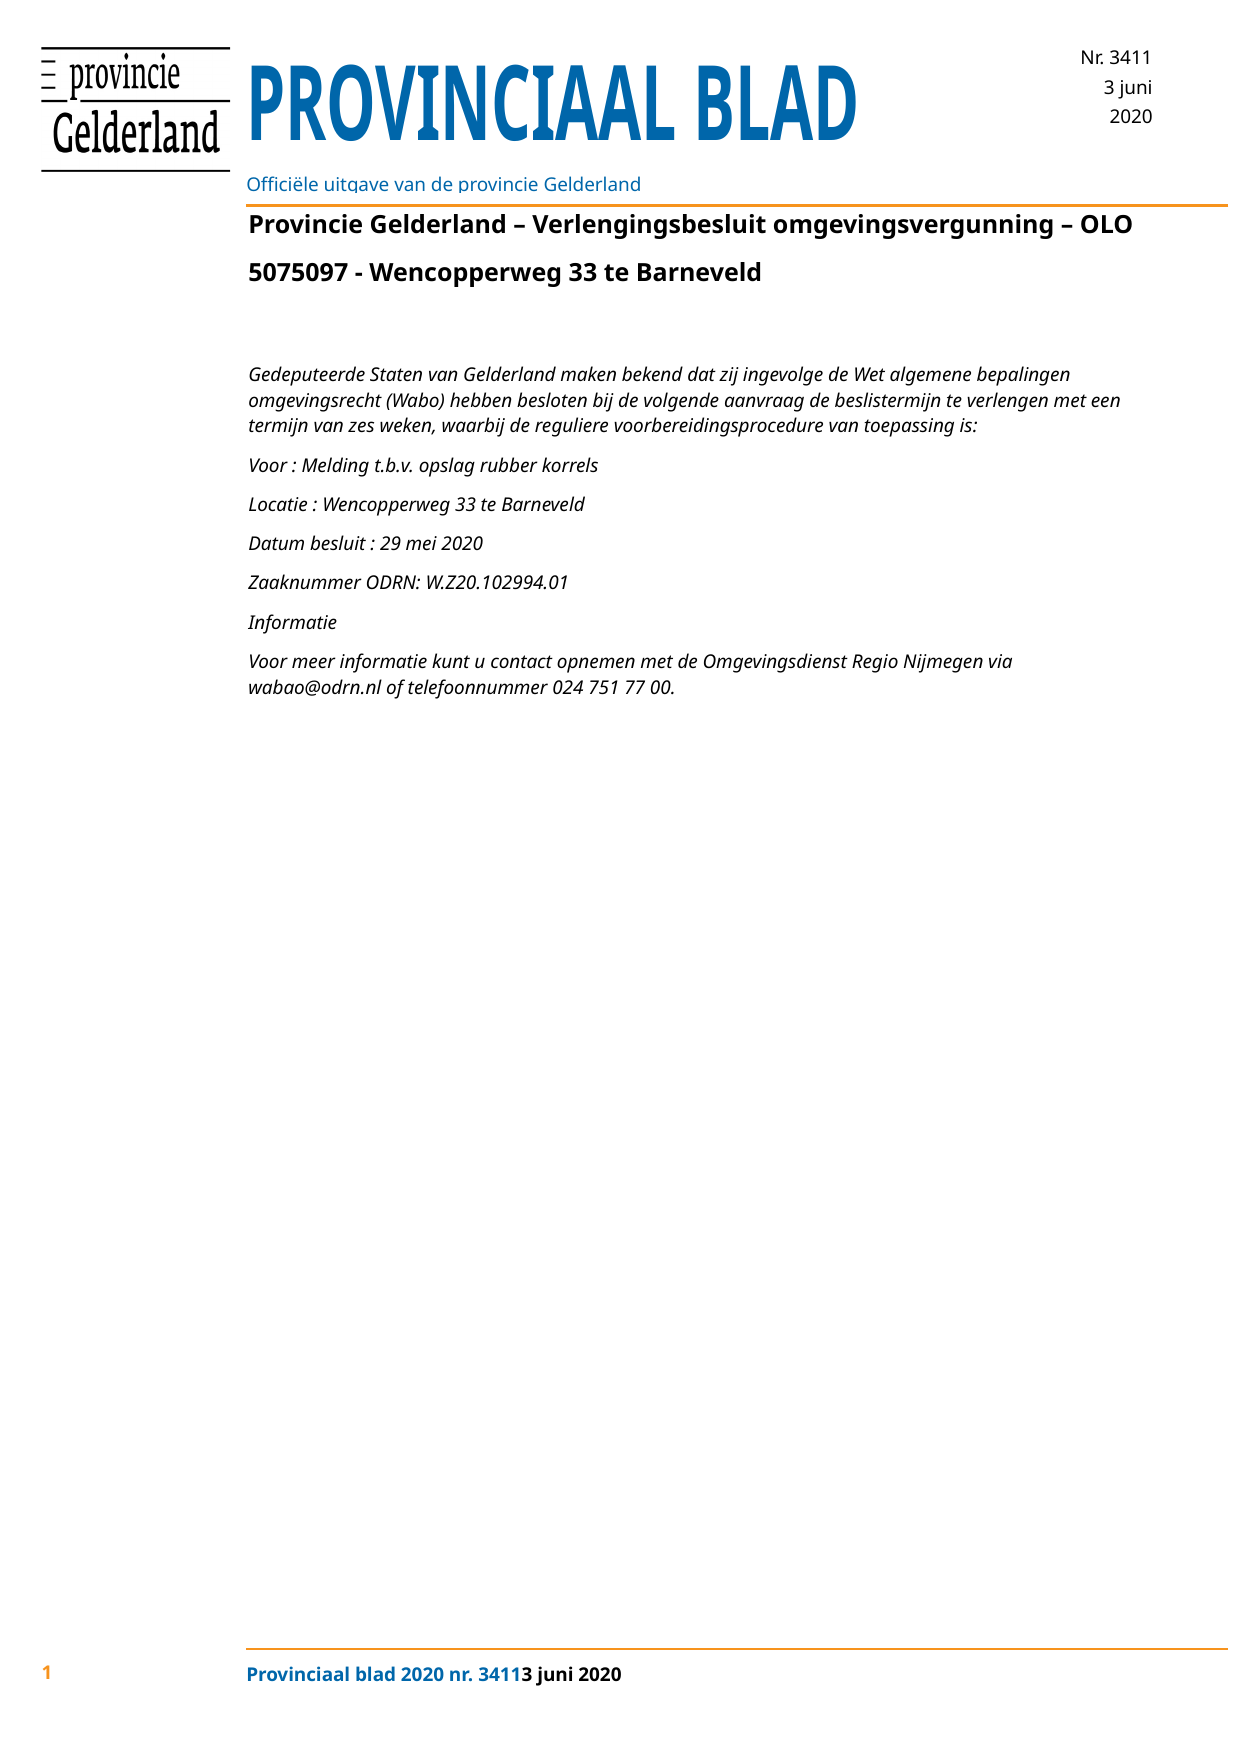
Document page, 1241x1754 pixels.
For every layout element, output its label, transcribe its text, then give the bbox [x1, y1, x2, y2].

text Voor meer informatie kunt u contact opnemen met de Omgevingsdienst Regio Nijmegen via wabao@odrn.nl of telefoonnummer 024 751 77 00. [248, 648, 1152, 699]
text Provincie Gelderland – Verlengingsbesluit omgevingsvergunning – OLO 5075097 - Wencopperweg 33 te Barneveld [248, 207, 1152, 288]
text Locatie : Wencopperweg 33 te Barneveld [248, 491, 1152, 517]
text Gedeputeerde Staten van Gelderland maken bekend dat zij ingevolge de Wet algemene bepalingen omgevingsrecht (Wabo) hebben besloten bij de volgende aanvraag de beslistermijn te verlengen met een termijn van zes weken, waarbij de reguliere voorbereidingsprocedure van toepassing is: [248, 361, 1152, 438]
text Datum besluit : 29 mei 2020 [248, 530, 1152, 556]
text Voor : Melding t.b.v. opslag rubber korrels [248, 452, 1152, 477]
text Zaaknummer ODRN: W.Z20.102994.01 [248, 569, 1152, 595]
picture [41, 47, 231, 172]
text Informatie [248, 609, 1152, 634]
